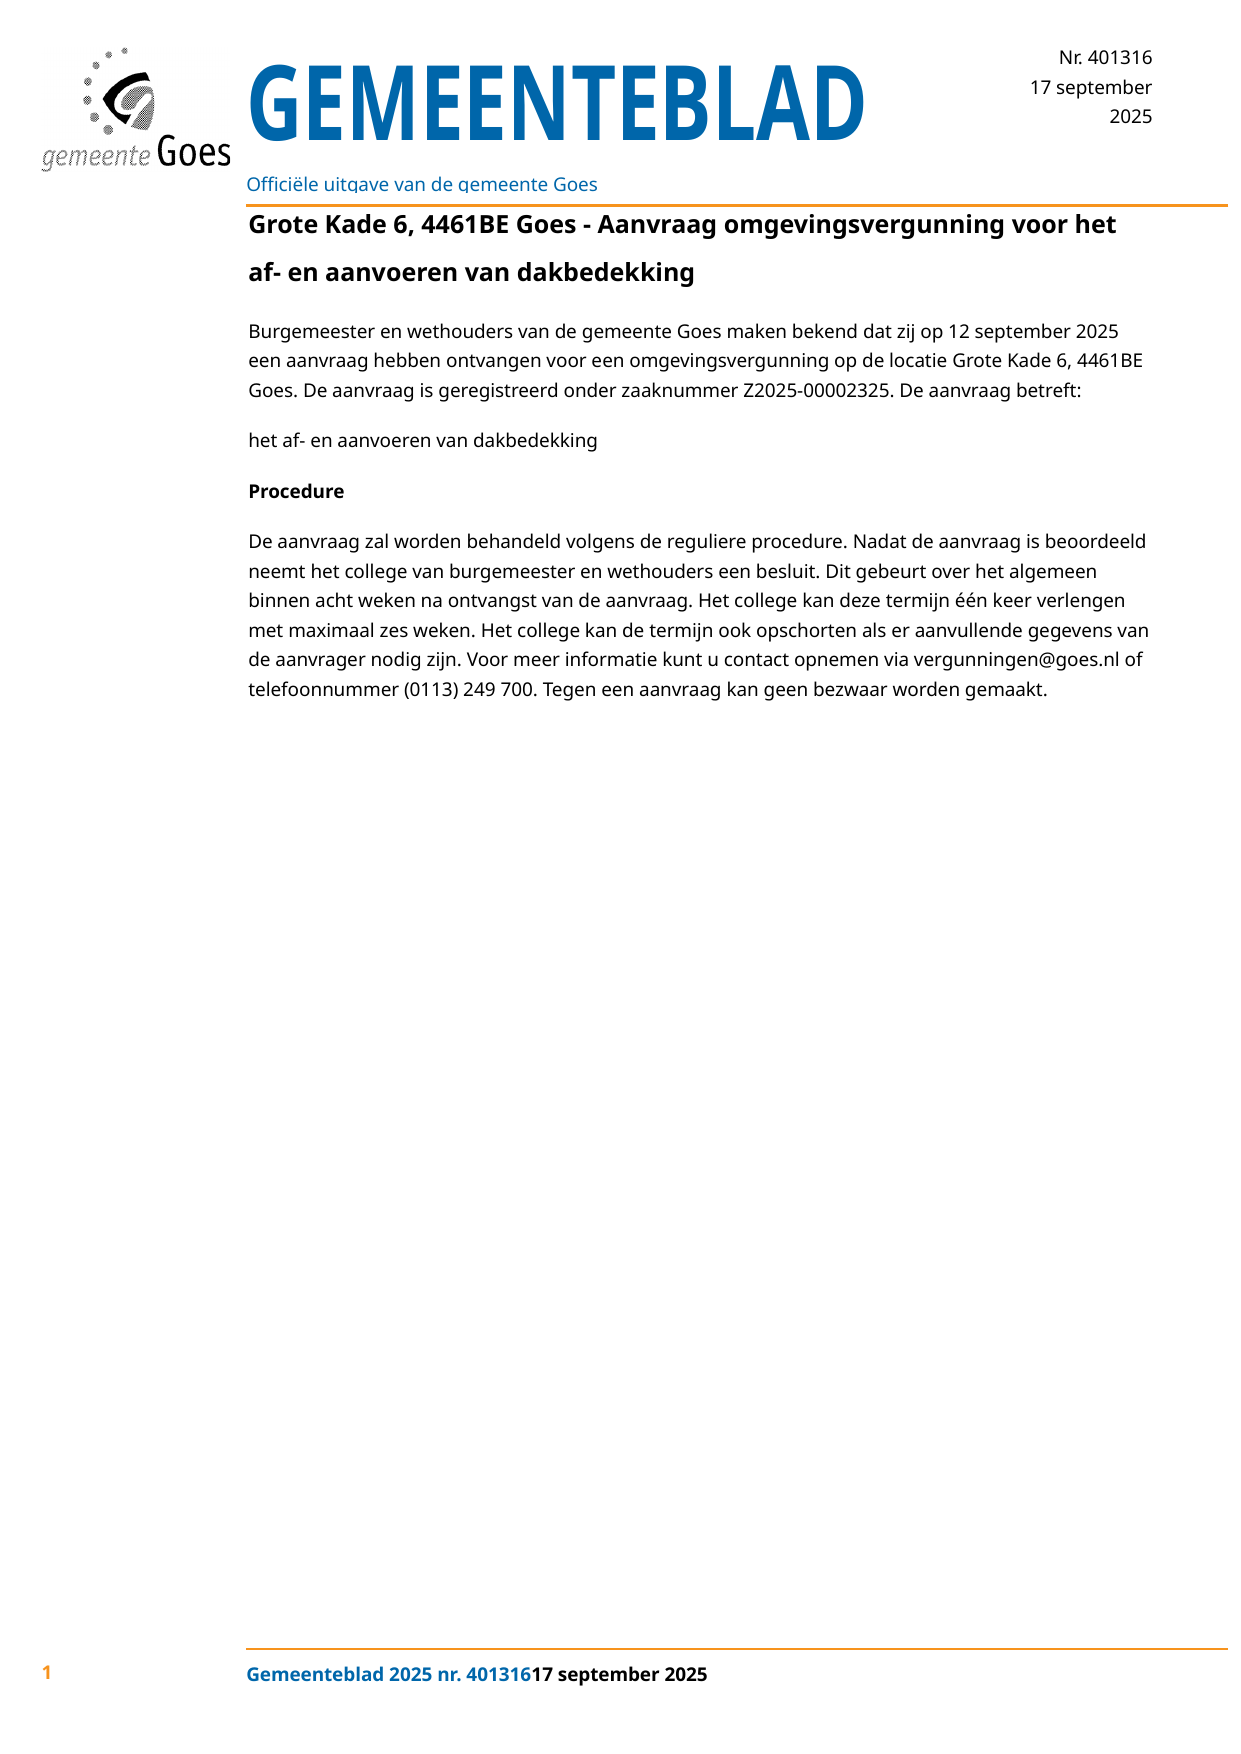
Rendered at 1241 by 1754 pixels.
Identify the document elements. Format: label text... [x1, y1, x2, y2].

text Burgemeester en wethouders van de gemeente Goes maken bekend dat zij op 12 september 2025 een aanvraag hebben ontvangen voor een omgevingsvergunning op de locatie Grote Kade 6, 4461BE Goes. De aanvraag is geregistreerd onder zaaknummer Z2025-00002325. De aanvraag betreft: [248, 318, 1152, 403]
text De aanvraag zal worden behandeld volgens de reguliere procedure. Nadat de aanvraag is beoordeeld neemt het college van burgemeester en wethouders een besluit. Dit gebeurt over het algemeen binnen acht weken na ontvangst van de aanvraag. Het college kan deze termijn één keer verlengen met maximaal zes weken. Het college kan de termijn ook opschorten als er aanvullende gegevens van de aanvrager nodig zijn. Voor meer informatie kunt u contact opnemen via vergunningen@goes.nl of telefoonnummer (0113) 249 700. Tegen een aanvraag kan geen bezwaar worden gemaakt. [248, 528, 1152, 702]
text Procedure [248, 478, 1152, 504]
picture [41, 47, 231, 172]
text Grote Kade 6, 4461BE Goes - Aanvraag omgevingsvergunning voor het af- en aanvoeren van dakbedekking [248, 207, 1152, 288]
text het af- en aanvoeren van dakbedekking [248, 427, 1152, 453]
